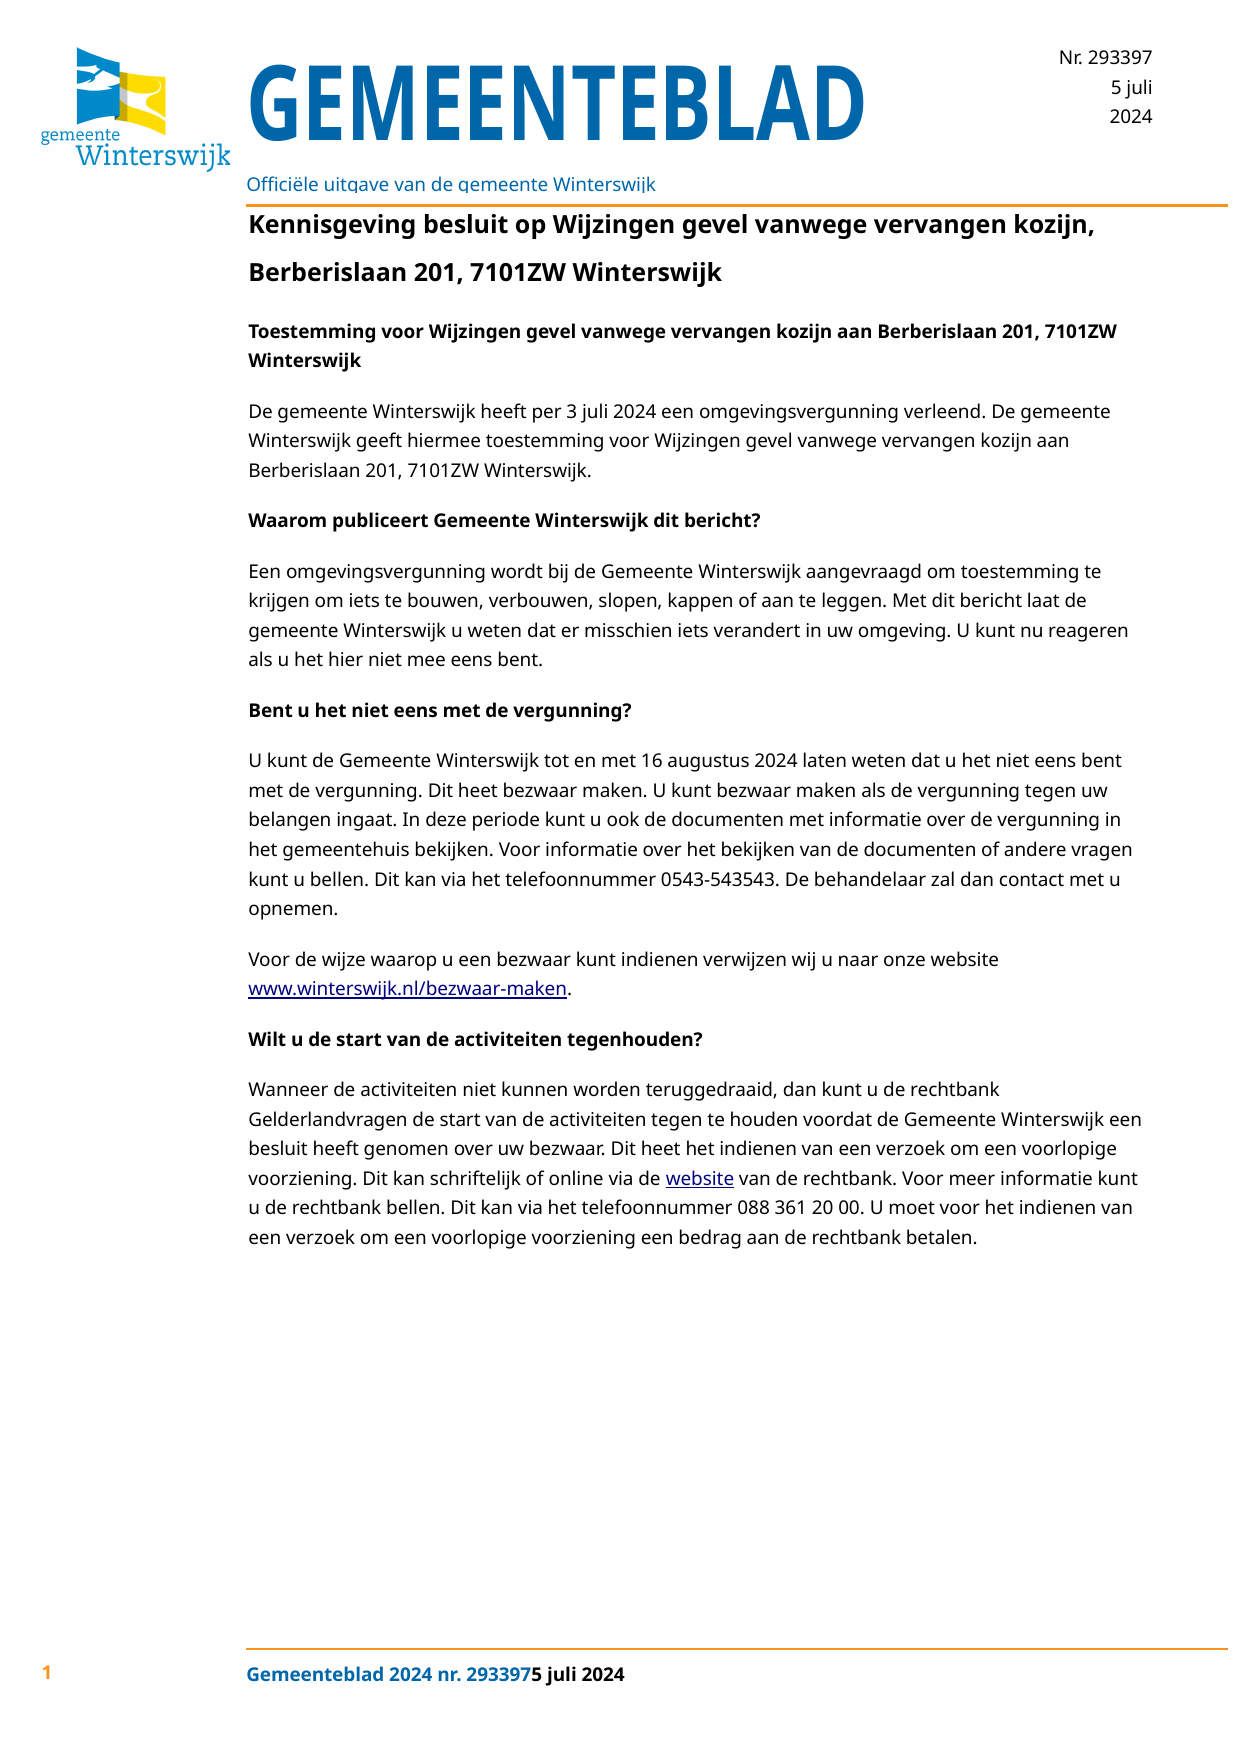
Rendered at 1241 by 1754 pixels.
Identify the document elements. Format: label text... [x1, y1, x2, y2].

text Bent u het niet eens met de vergunning? [248, 697, 1152, 723]
text U kunt de Gemeente Winterswijk tot en met 16 augustus 2024 laten weten dat u het niet eens bent met de vergunning. Dit heet bezwaar maken. U kunt bezwaar maken als de vergunning tegen uw belangen ingaat. In deze periode kunt u ook de documenten met informatie over de vergunning in het gemeentehuis bekijken. Voor informatie over het bekijken van de documenten of andere vragen kunt u bellen. Dit kan via het telefoonnummer 0543-543543. De behandelaar zal dan contact met u opnemen. [248, 747, 1152, 921]
text Toestemming voor Wijzingen gevel vanwege vervangen kozijn aan Berberislaan 201, 7101ZW Winterswijk [248, 318, 1152, 373]
text Een omgevingsvergunning wordt bij de Gemeente Winterswijk aangevraagd om toestemming te krijgen om iets te bouwen, verbouwen, slopen, kappen of aan te leggen. Met dit bericht laat de gemeente Winterswijk u weten dat er misschien iets verandert in uw omgeving. U kunt nu reageren als u het hier niet mee eens bent. [248, 558, 1152, 672]
text Wanneer de activiteiten niet kunnen worden teruggedraaid, dan kunt u de rechtbank Gelderlandvragen de start van de activiteiten tegen te houden voordat de Gemeente Winterswijk een besluit heeft genomen over uw bezwaar. Dit heet het indienen van een verzoek om een voorlopige voorziening. Dit kan schriftelijk of online via de website van de rechtbank. Voor meer informatie kunt u de rechtbank bellen. Dit kan via het telefoonnummer 088 361 20 00. U moet voor het indienen van een verzoek om een voorlopige voorziening een bedrag aan de rechtbank betalen. [248, 1076, 1152, 1250]
picture [225, 153, 231, 162]
text Waarom publiceert Gemeente Winterswijk dit bericht? [248, 507, 1152, 533]
text Kennisgeving besluit op Wijzingen gevel vanwege vervangen kozijn, Berberislaan 201, 7101ZW Winterswijk [248, 207, 1152, 288]
text De gemeente Winterswijk heeft per 3 juli 2024 een omgevingsvergunning verleend. De gemeente Winterswijk geeft hiermee toestemming voor Wijzingen gevel vanwege vervangen kozijn aan Berberislaan 201, 7101ZW Winterswijk. [248, 398, 1152, 483]
picture [41, 47, 231, 172]
text Wilt u de start van de activiteiten tegenhouden? [248, 1026, 1152, 1052]
text Voor de wijze waarop u een bezwaar kunt indienen verwijzen wij u naar onze website www.winterswijk.nl/bezwaar-maken. [248, 946, 1152, 1001]
